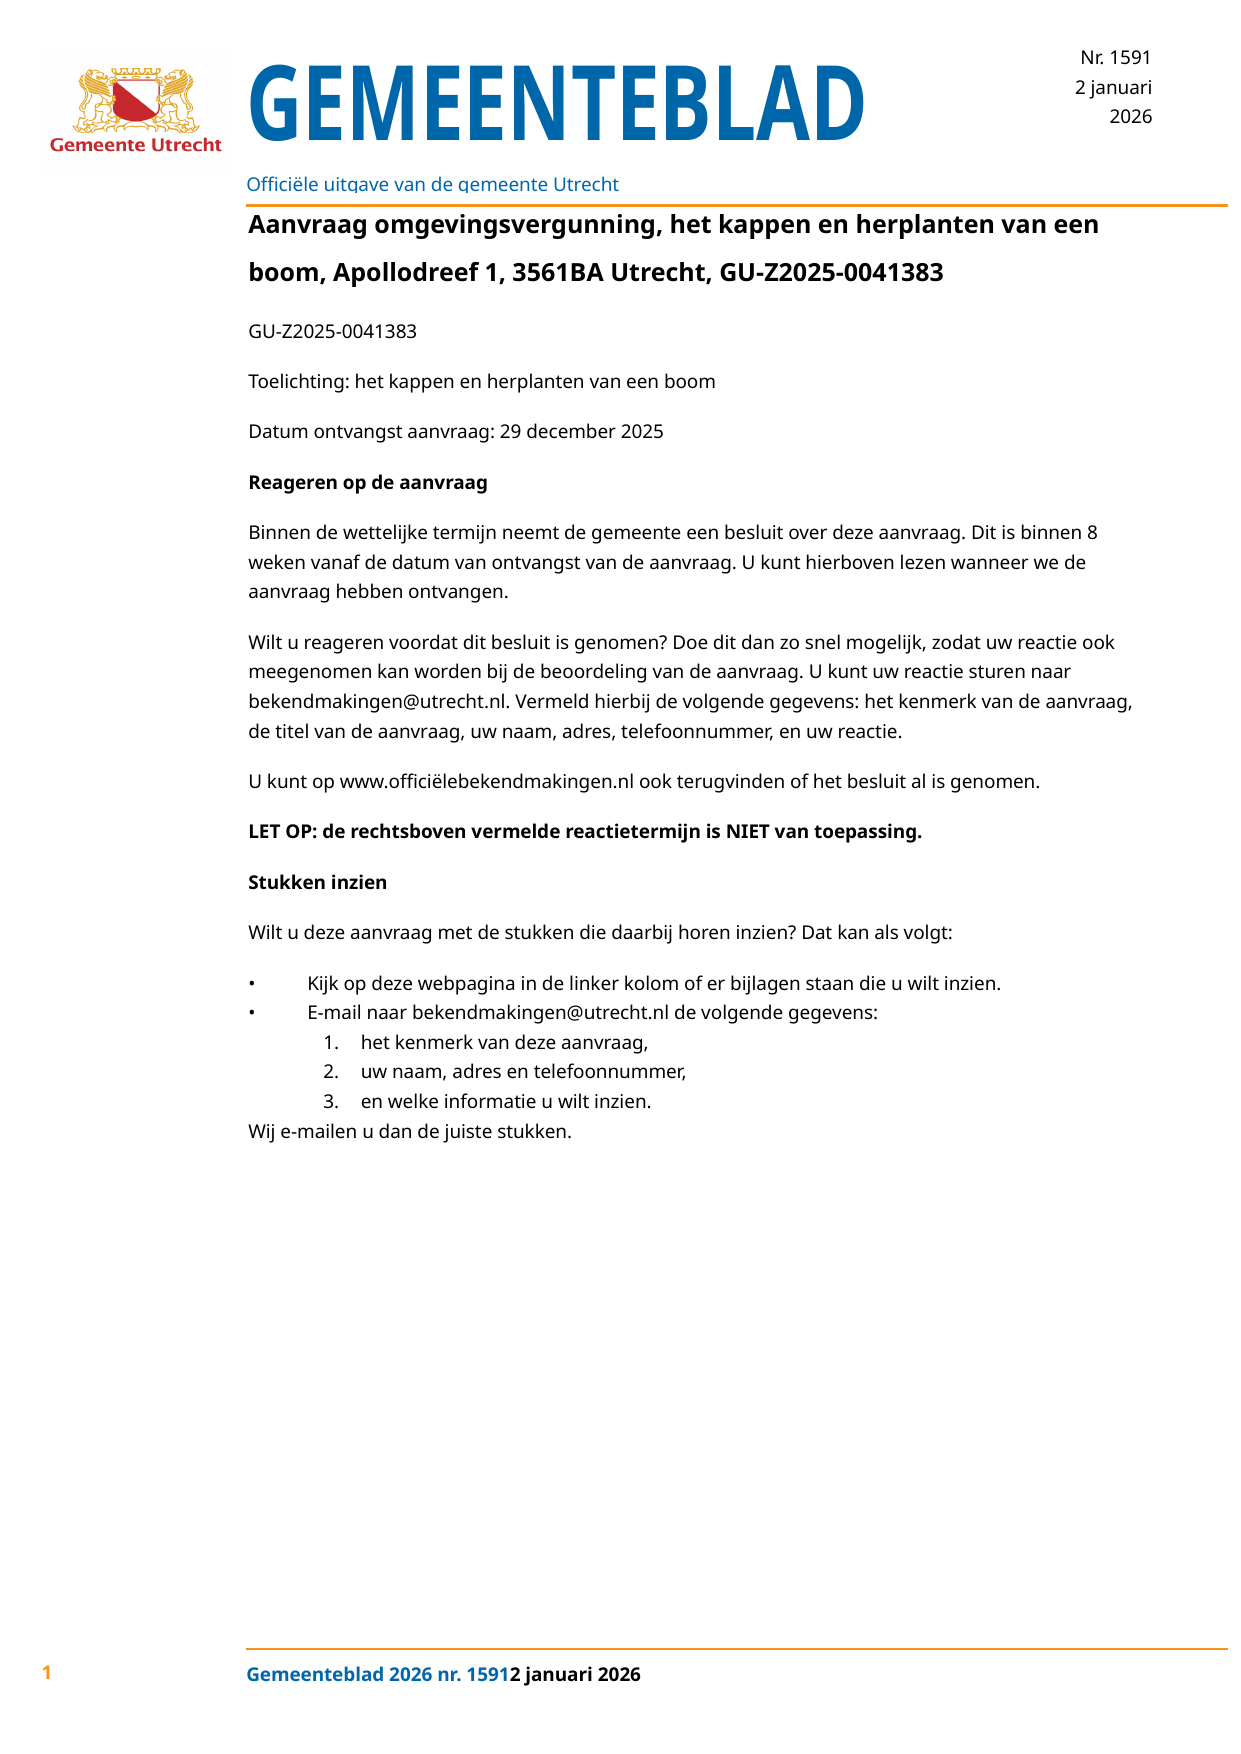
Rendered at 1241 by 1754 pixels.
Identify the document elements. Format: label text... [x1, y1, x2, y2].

list het kenmerk van deze aanvraag, [323, 1029, 1152, 1055]
list uw naam, adres en telefoonnummer, [323, 1059, 1152, 1084]
picture [41, 47, 231, 172]
list en welke informatie u wilt inzien. [323, 1088, 1152, 1114]
text Wilt u deze aanvraag met de stukken die daarbij horen inzien? Dat kan als volgt: [248, 919, 1152, 945]
list E-mail naar bekendmakingen@utrecht.nl de volgende gegevens: [248, 999, 1152, 1025]
text Datum ontvangst aanvraag: 29 december 2025 [248, 419, 1152, 444]
list Kijk op deze webpagina in de linker kolom of er bijlagen staan die u wilt inzien. [248, 970, 1152, 996]
text Aanvraag omgevingsvergunning, het kappen en herplanten van een boom, Apollodreef 1, 3561BA Utrecht, GU-Z2025-0041383 [248, 207, 1152, 288]
text U kunt op www.officiëlebekendmakingen.nl ook terugvinden of het besluit al is genomen. [248, 768, 1152, 794]
text Reageren op de aanvraag [248, 469, 1152, 495]
text GU-Z2025-0041383 [248, 318, 1152, 344]
text Toelichting: het kappen en herplanten van een boom [248, 368, 1152, 394]
text Wij e-mailen u dan de juiste stukken. [248, 1118, 1152, 1144]
text Binnen de wettelijke termijn neemt de gemeente een besluit over deze aanvraag. Dit is binnen 8 weken vanaf de datum van ontvangst van de aanvraag. U kunt hierboven lezen wanneer we de aanvraag hebben ontvangen. [248, 519, 1152, 604]
text Wilt u reageren voordat dit besluit is genomen? Doe dit dan zo snel mogelijk, zodat uw reactie ook meegenomen kan worden bij de beoordeling van de aanvraag. U kunt uw reactie sturen naar bekendmakingen@utrecht.nl. Vermeld hierbij de volgende gegevens: het kenmerk van de aanvraag, de titel van de aanvraag, uw naam, adres, telefoonnummer, en uw reactie. [248, 629, 1152, 744]
text Stukken inzien [248, 869, 1152, 895]
text LET OP: de rechtsboven vermelde reactietermijn is NIET van toepassing. [248, 819, 1152, 844]
